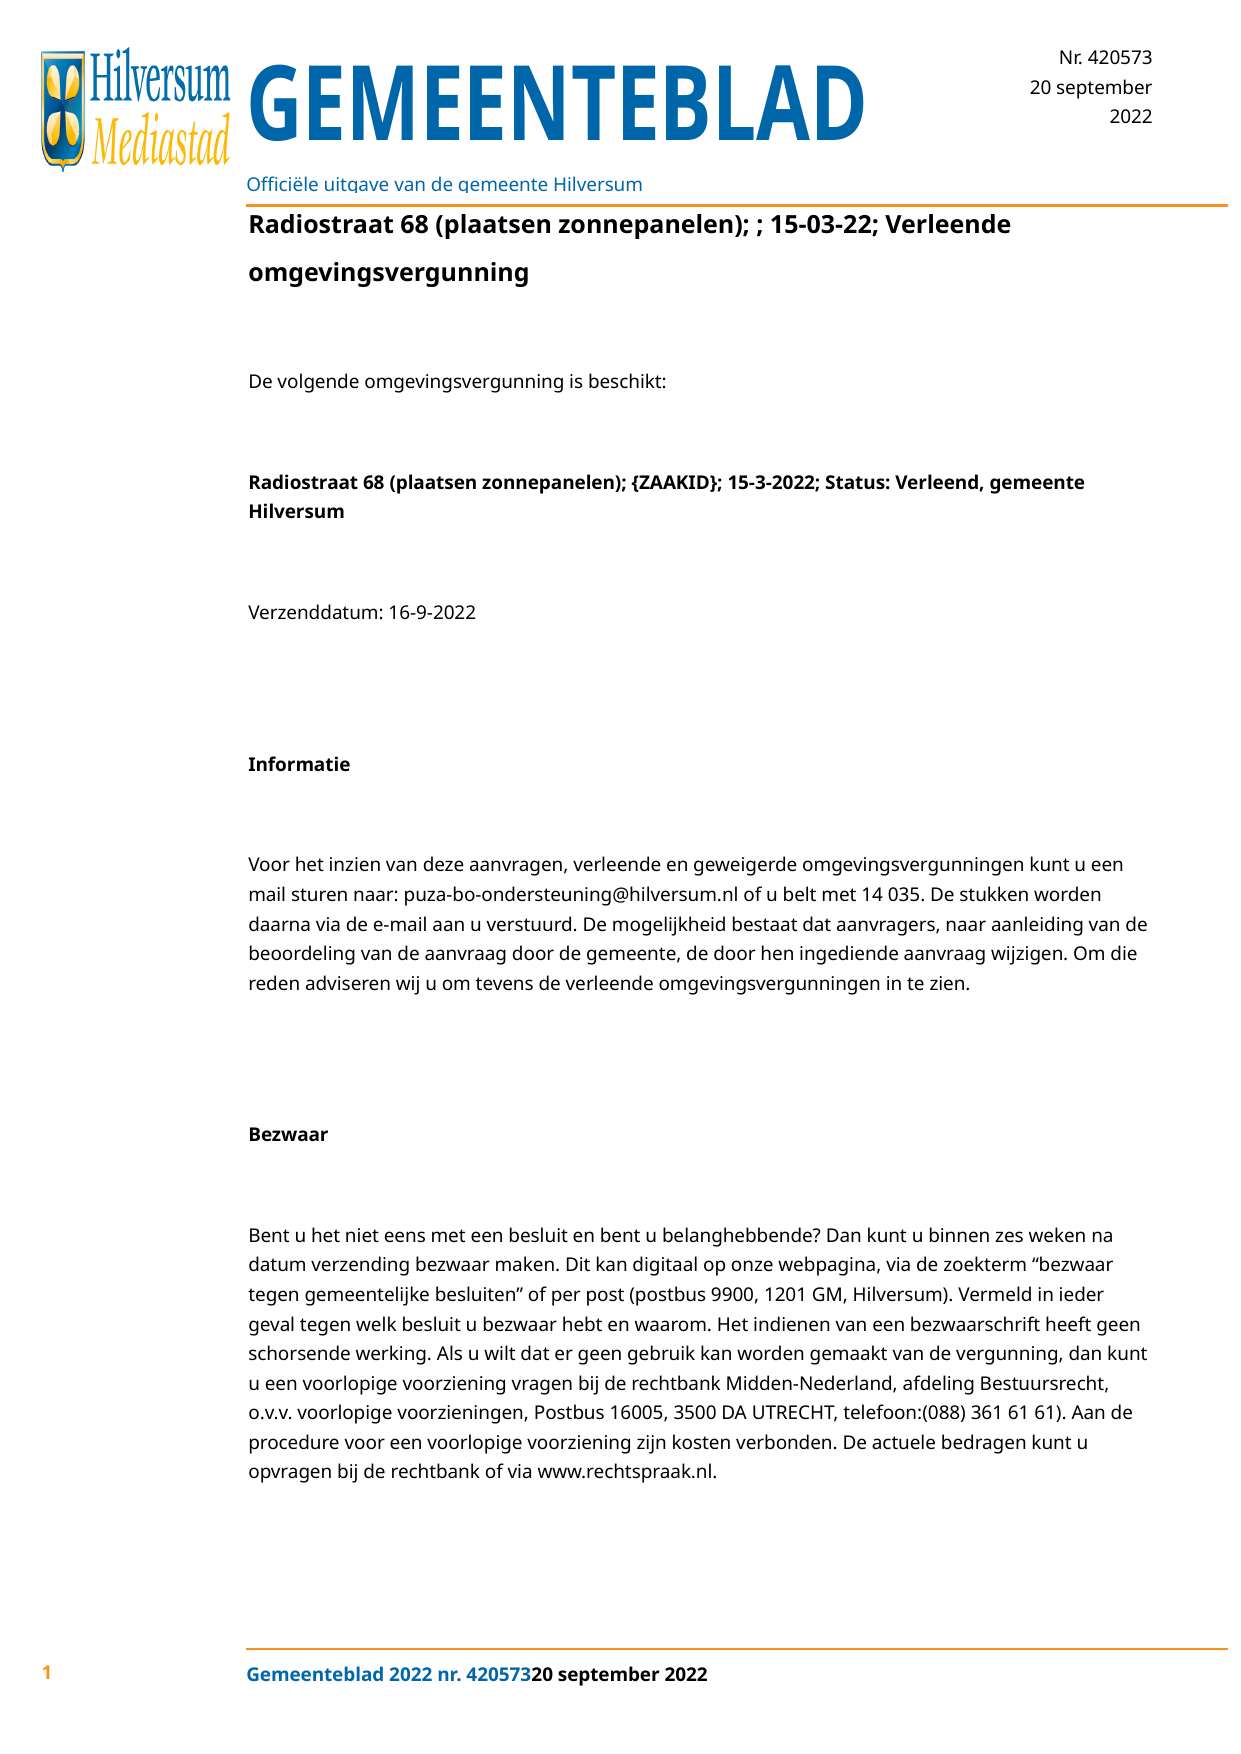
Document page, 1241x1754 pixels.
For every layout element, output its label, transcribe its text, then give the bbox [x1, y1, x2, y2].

text Verzenddatum: 16-9-2022 [248, 599, 1152, 625]
text De volgende omgevingsvergunning is beschikt: [248, 368, 1152, 394]
text Bezwaar [248, 1121, 1152, 1147]
text Radiostraat 68 (plaatsen zonnepanelen); ; 15-03-22; Verleende omgevingsvergunning [248, 207, 1152, 288]
text Bent u het niet eens met een besluit en bent u belanghebbende? Dan kunt u binnen zes weken na datum verzending bezwaar maken. Dit kan digitaal op onze webpagina, via de zoekterm “bezwaar tegen gemeentelijke besluiten” of per post (postbus 9900, 1201 GM, Hilversum). Vermeld in ieder geval tegen welk besluit u bezwaar hebt en waarom. Het indienen van een bezwaarschrift heeft geen schorsende werking. Als u wilt dat er geen gebruik kan worden gemaakt van de vergunning, dan kunt u een voorlopige voorziening vragen bij de rechtbank Midden-Nederland, afdeling Bestuursrecht, o.v.v. voorlopige voorzieningen, Postbus 16005, 3500 DA UTRECHT, telefoon:(088) 361 61 61). Aan de procedure voor een voorlopige voorziening zijn kosten verbonden. De actuele bedragen kunt u opvragen bij de rechtbank of via www.rechtspraak.nl. [248, 1222, 1152, 1484]
text Informatie [248, 751, 1152, 777]
text Radiostraat 68 (plaatsen zonnepanelen); {ZAAKID}; 15-3-2022; Status: Verleend, gemeente Hilversum [248, 469, 1152, 524]
text Voor het inzien van deze aanvragen, verleende en geweigerde omgevingsvergunningen kunt u een mail sturen naar: puza-bo-ondersteuning@hilversum.nl of u belt met 14 035. De stukken worden daarna via de e-mail aan u verstuurd. De mogelijkheid bestaat dat aanvragers, naar aanleiding van de beoordeling van de aanvraag door de gemeente, de door hen ingediende aanvraag wijzigen. Om die reden adviseren wij u om tevens de verleende omgevingsvergunningen in te zien. [248, 852, 1152, 996]
picture [41, 47, 231, 172]
